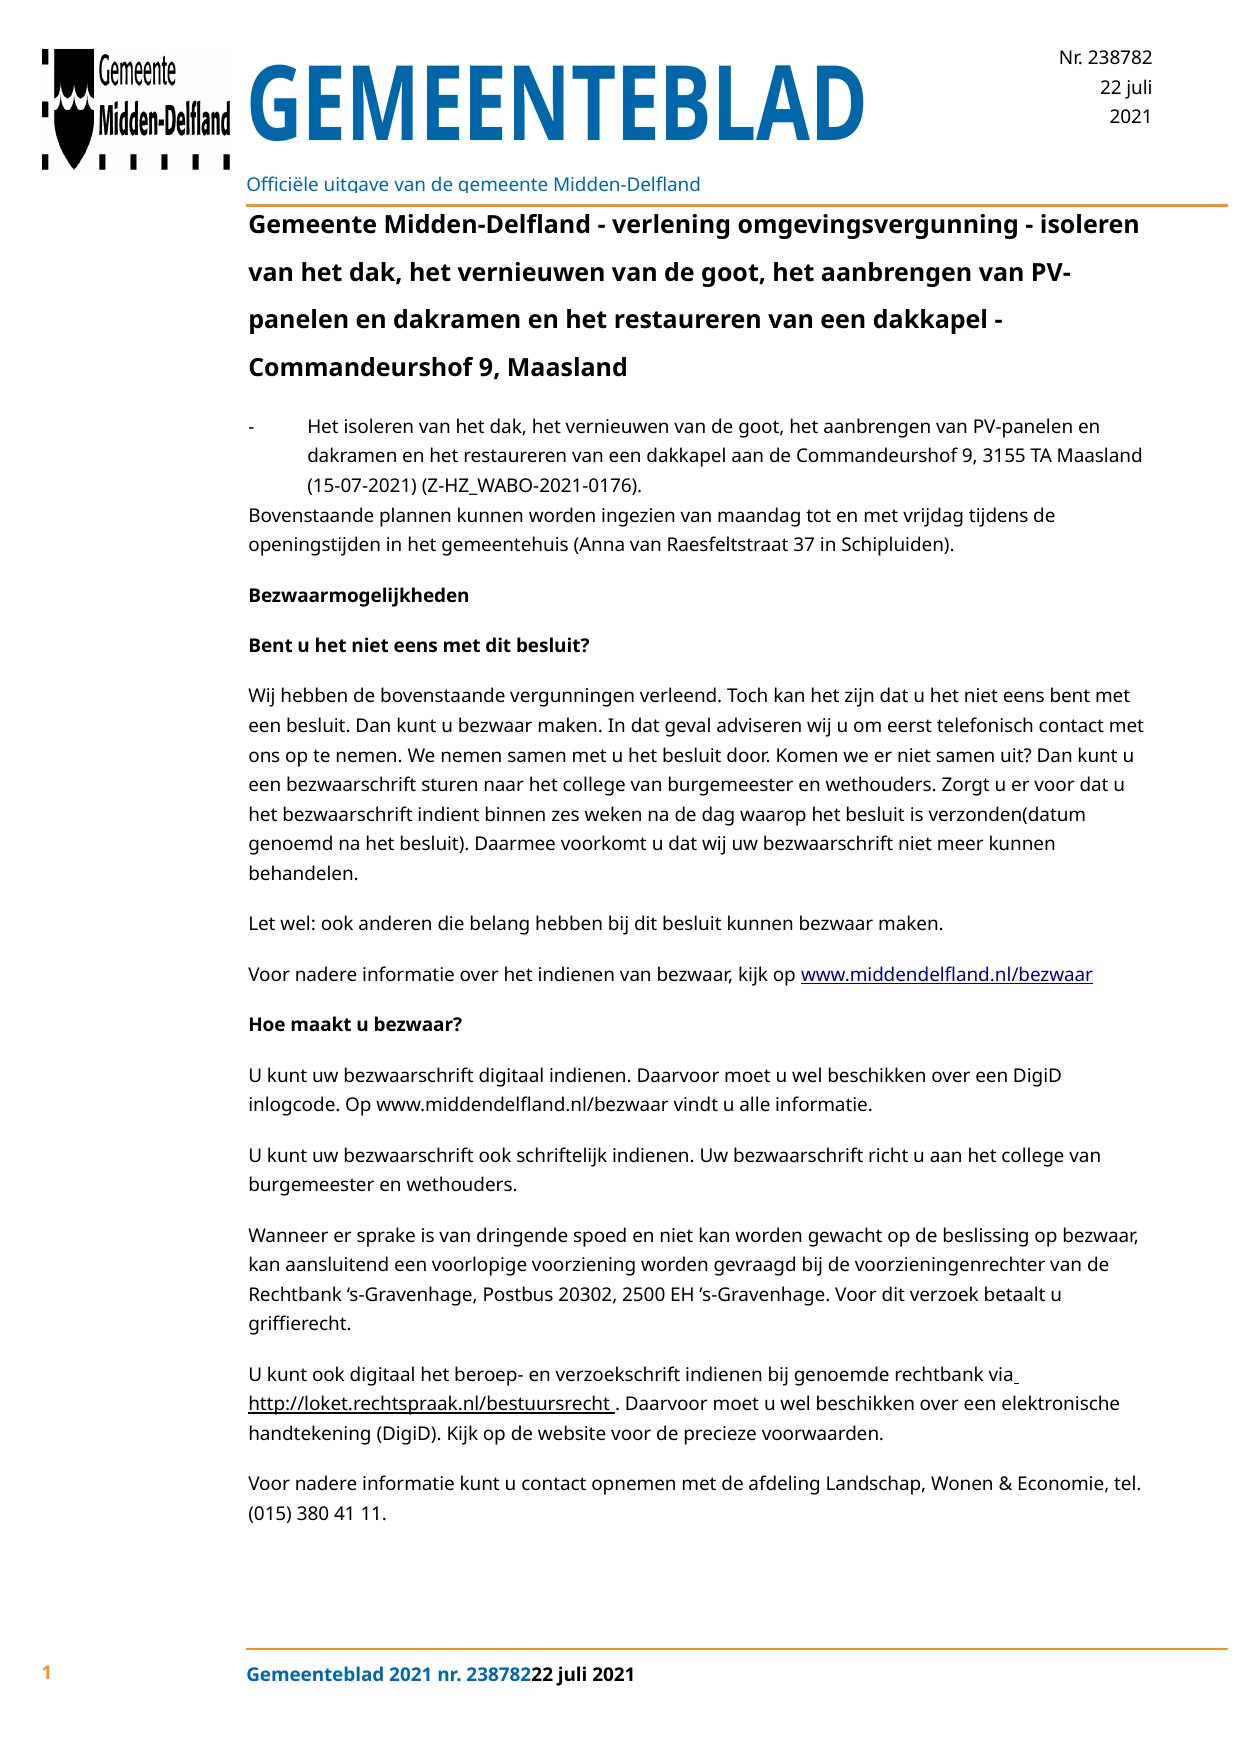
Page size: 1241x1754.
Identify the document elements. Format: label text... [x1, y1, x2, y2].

text U kunt ook digitaal het beroep- en verzoekschrift indienen bij genoemde rechtbank via http://loket.rechtspraak.nl/bestuursrecht . Daarvoor moet u wel beschikken over een elektronische handtekening (DigiD). Kijk op de website voor de precieze voorwaarden. [248, 1361, 1152, 1446]
text Bovenstaande plannen kunnen worden ingezien van maandag tot en met vrijdag tijdens de openingstijden in het gemeentehuis (Anna van Raesfeltstraat 37 in Schipluiden). [248, 502, 1152, 557]
text Bent u het niet eens met dit besluit? [248, 632, 1152, 658]
text Voor nadere informatie kunt u contact opnemen met de afdeling Landschap, Wonen & Economie, tel. (015) 380 41 11. [248, 1471, 1152, 1526]
text Wij hebben de bovenstaande vergunningen verleend. Toch kan het zijn dat u het niet eens bent met een besluit. Dan kunt u bezwaar maken. In dat geval adviseren wij u om eerst telefonisch contact met ons op te nemen. We nemen samen met u het besluit door. Komen we er niet samen uit? Dan kunt u een bezwaarschrift sturen naar het college van burgemeester en wethouders. Zorgt u er voor dat u het bezwaarschrift indient binnen zes weken na de dag waarop het besluit is verzonden(datum genoemd na het besluit). Daarmee voorkomt u dat wij uw bezwaarschrift niet meer kunnen behandelen. [248, 683, 1152, 886]
text Gemeente Midden-Delfland - verlening omgevingsvergunning - isoleren van het dak, het vernieuwen van de goot, het aanbrengen van PV-panelen en dakramen en het restaureren van een dakkapel - Commandeurshof 9, Maasland [248, 207, 1152, 384]
text Let wel: ook anderen die belang hebben bij dit besluit kunnen bezwaar maken. [248, 911, 1152, 936]
text U kunt uw bezwaarschrift digitaal indienen. Daarvoor moet u wel beschikken over een DigiD inlogcode. Op www.middendelfland.nl/bezwaar vindt u alle informatie. [248, 1062, 1152, 1117]
text Hoe maakt u bezwaar? [248, 1011, 1152, 1037]
list Het isoleren van het dak, het vernieuwen van de goot, het aanbrengen van PV-panelen en dakramen en het restaureren van een dakkapel aan de Commandeurshof 9, 3155 TA Maasland (15-07-2021) (Z-HZ_WABO-2021-0176). [248, 413, 1152, 498]
text U kunt uw bezwaarschrift ook schriftelijk indienen. Uw bezwaarschrift richt u aan het college van burgemeester en wethouders. [248, 1142, 1152, 1197]
picture [41, 47, 231, 172]
text Bezwaarmogelijkheden [248, 582, 1152, 608]
text Wanneer er sprake is van dringende spoed en niet kan worden gewacht op de beslissing op bezwaar, kan aansluitend een voorlopige voorziening worden gevraagd bij de voorzieningenrechter van de Rechtbank ‘s-Gravenhage, Postbus 20302, 2500 EH ’s-Gravenhage. Voor dit verzoek betaalt u griffierecht. [248, 1222, 1152, 1336]
text Voor nadere informatie over het indienen van bezwaar, kijk op www.middendelfland.nl/bezwaar [248, 961, 1152, 987]
